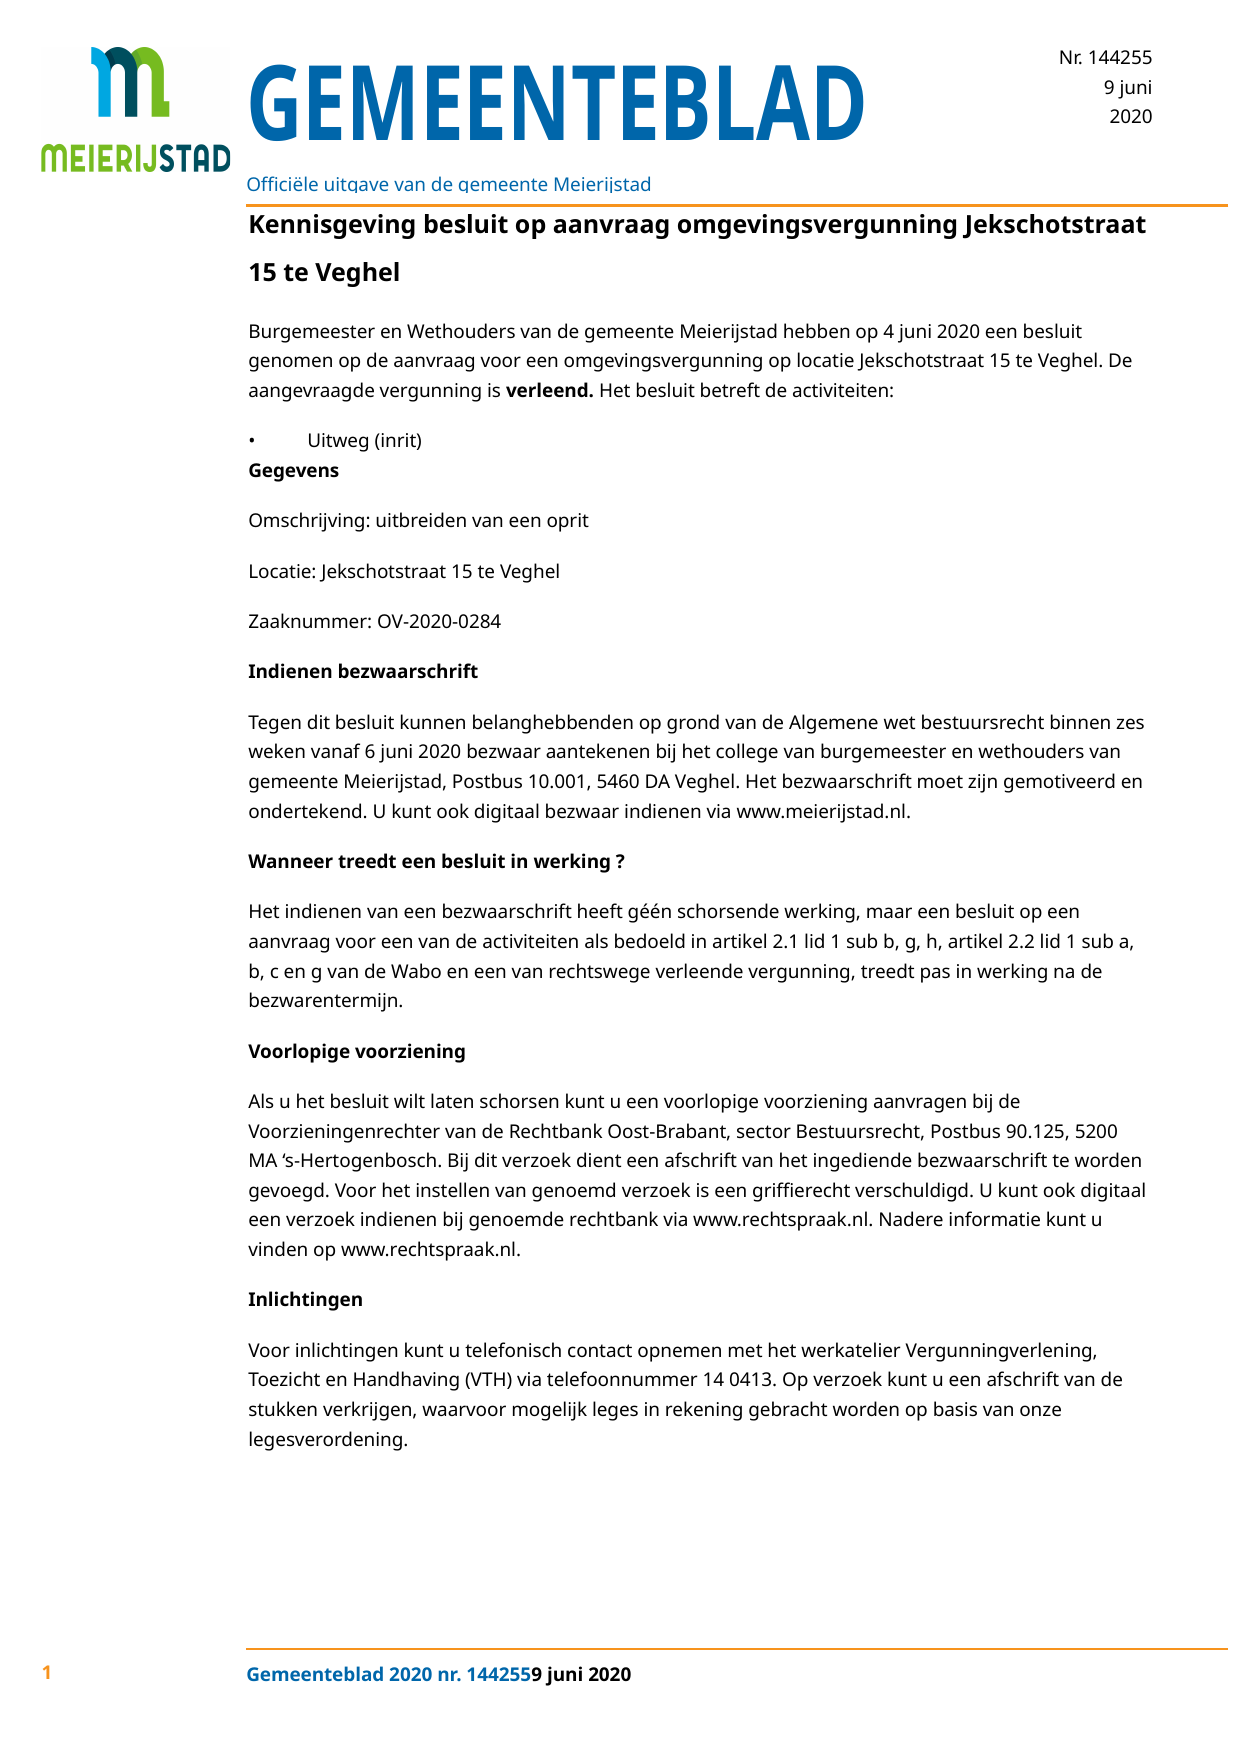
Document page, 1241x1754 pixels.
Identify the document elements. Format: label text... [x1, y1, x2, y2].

text Omschrijving: uitbreiden van een oprit [248, 507, 1152, 533]
text Inlichtingen [248, 1287, 1152, 1312]
text Gegevens [248, 457, 1152, 483]
text Zaaknummer: OV-2020-0284 [248, 608, 1152, 634]
text Voor inlichtingen kunt u telefonisch contact opnemen met het werkatelier Vergunningverlening, Toezicht en Handhaving (VTH) via telefoonnummer 14 0413. Op verzoek kunt u een afschrift van de stukken verkrijgen, waarvoor mogelijk leges in rekening gebracht worden op basis van onze legesverordening. [248, 1337, 1152, 1452]
picture [41, 47, 231, 172]
text Kennisgeving besluit op aanvraag omgevingsvergunning Jekschotstraat 15 te Veghel [248, 207, 1152, 288]
text Voorlopige voorziening [248, 1038, 1152, 1064]
text Als u het besluit wilt laten schorsen kunt u een voorlopige voorziening aanvragen bij de Voorzieningenrechter van de Rechtbank Oost-Brabant, sector Bestuursrecht, Postbus 90.125, 5200 MA ‘s-Hertogenbosch. Bij dit verzoek dient een afschrift van het ingediende bezwaarschrift te worden gevoegd. Voor het instellen van genoemd verzoek is een griffierecht verschuldigd. U kunt ook digitaal een verzoek indienen bij genoemde rechtbank via www.rechtspraak.nl. Nadere informatie kunt u vinden op www.rechtspraak.nl. [248, 1088, 1152, 1262]
text Wanneer treedt een besluit in werking ? [248, 848, 1152, 874]
text Het indienen van een bezwaarschrift heeft géén schorsende werking, maar een besluit op een aanvraag voor een van de activiteiten als bedoeld in artikel 2.1 lid 1 sub b, g, h, artikel 2.2 lid 1 sub a, b, c en g van de Wabo en een van rechtswege verleende vergunning, treedt pas in werking na de bezwarentermijn. [248, 899, 1152, 1013]
text Burgemeester en Wethouders van de gemeente Meierijstad hebben op 4 juni 2020 een besluit genomen op de aanvraag voor een omgevingsvergunning op locatie Jekschotstraat 15 te Veghel. De aangevraagde vergunning is verleend. Het besluit betreft de activiteiten: [248, 318, 1152, 403]
text Indienen bezwaarschrift [248, 659, 1152, 684]
text Tegen dit besluit kunnen belanghebbenden op grond van de Algemene wet bestuursrecht binnen zes weken vanaf 6 juni 2020 bezwaar aantekenen bij het college van burgemeester en wethouders van gemeente Meierijstad, Postbus 10.001, 5460 DA Veghel. Het bezwaarschrift moet zijn gemotiveerd en ondertekend. U kunt ook digitaal bezwaar indienen via www.meierijstad.nl. [248, 709, 1152, 824]
text Locatie: Jekschotstraat 15 te Veghel [248, 558, 1152, 584]
list Uitweg (inrit) [248, 427, 1152, 453]
